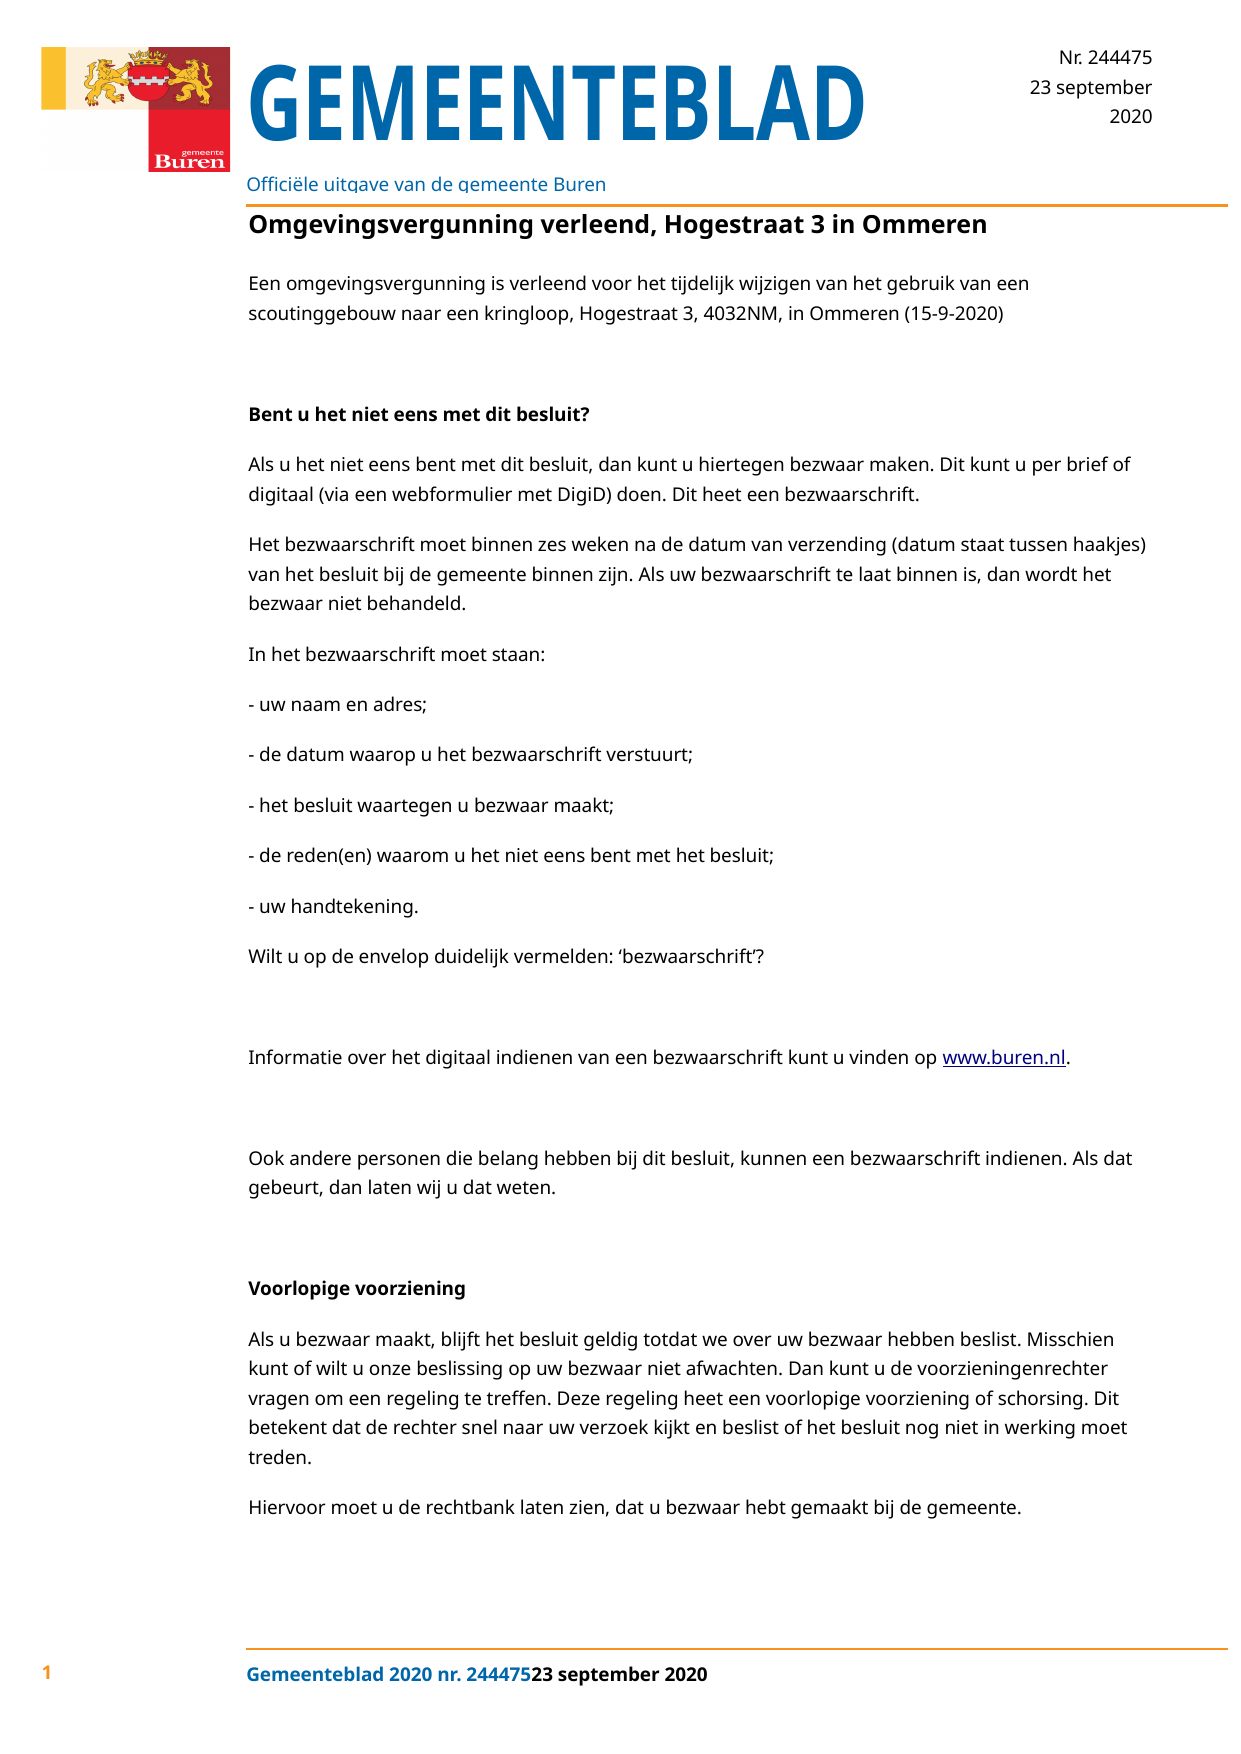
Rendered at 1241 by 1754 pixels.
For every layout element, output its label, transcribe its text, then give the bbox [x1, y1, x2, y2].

text - uw naam en adres; [248, 691, 1152, 717]
text - de datum waarop u het bezwaarschrift verstuurt; [248, 742, 1152, 767]
text Hiervoor moet u de rechtbank laten zien, dat u bezwaar hebt gemaakt bij de gemeente. [248, 1494, 1152, 1520]
text Bent u het niet eens met dit besluit? [248, 401, 1152, 426]
text Voorlopige voorziening [248, 1275, 1152, 1301]
text Als u het niet eens bent met dit besluit, dan kunt u hiertegen bezwaar maken. Dit kunt u per brief of digitaal (via een webformulier met DigiD) doen. Dit heet een bezwaarschrift. [248, 451, 1152, 506]
text - de reden(en) waarom u het niet eens bent met het besluit; [248, 842, 1152, 868]
text Het bezwaarschrift moet binnen zes weken na de datum van verzending (datum staat tussen haakjes) van het besluit bij de gemeente binnen zijn. Als uw bezwaarschrift te laat binnen is, dan wordt het bezwaar niet behandeld. [248, 531, 1152, 616]
text Informatie over het digitaal indienen van een bezwaarschrift kunt u vinden op www.buren.nl. [248, 1044, 1152, 1070]
text - uw handtekening. [248, 893, 1152, 918]
text In het bezwaarschrift moet staan: [248, 641, 1152, 666]
text Wilt u op de envelop duidelijk vermelden: ‘bezwaarschrift’? [248, 943, 1152, 969]
text Omgevingsvergunning verleend, Hogestraat 3 in Ommeren [248, 207, 1152, 241]
text Een omgevingsvergunning is verleend voor het tijdelijk wijzigen van het gebruik van een scoutinggebouw naar een kringloop, Hogestraat 3, 4032NM, in Ommeren (15-9-2020) [248, 270, 1152, 326]
text Als u bezwaar maakt, blijft het besluit geldig totdat we over uw bezwaar hebben beslist. Misschien kunt of wilt u onze beslissing op uw bezwaar niet afwachten. Dan kunt u de voorzieningenrechter vragen om een regeling te treffen. Deze regeling heet een voorlopige voorziening of schorsing. Dit betekent dat de rechter snel naar uw verzoek kijkt en beslist of het besluit nog niet in werking moet treden. [248, 1326, 1152, 1470]
picture [41, 47, 231, 172]
text - het besluit waartegen u bezwaar maakt; [248, 792, 1152, 818]
text Ook andere personen die belang hebben bij dit besluit, kunnen een bezwaarschrift indienen. Als dat gebeurt, dan laten wij u dat weten. [248, 1145, 1152, 1200]
